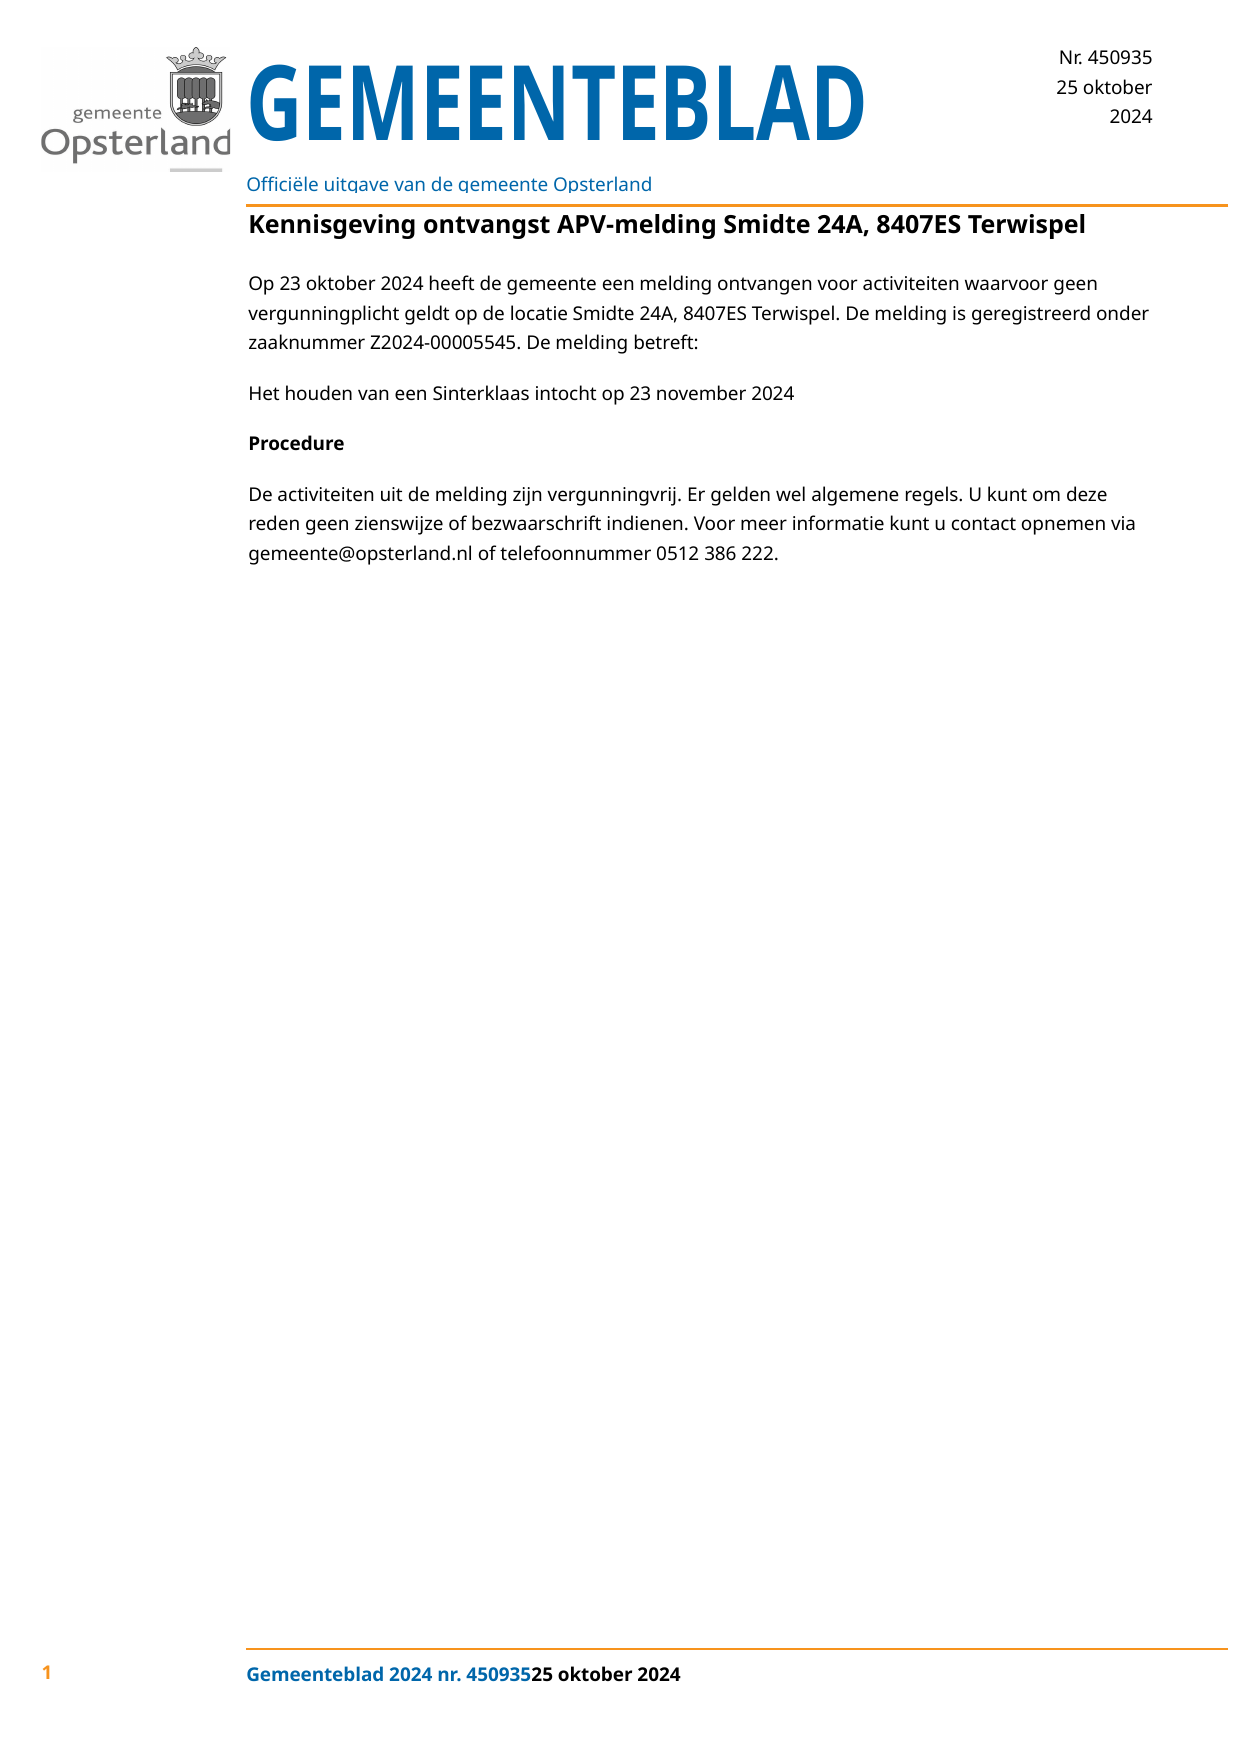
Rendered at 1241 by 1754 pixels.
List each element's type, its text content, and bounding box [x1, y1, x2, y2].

text Het houden van een Sinterklaas intocht op 23 november 2024 [248, 380, 1152, 406]
text Kennisgeving ontvangst APV-melding Smidte 24A, 8407ES Terwispel [248, 207, 1152, 241]
text Op 23 oktober 2024 heeft de gemeente een melding ontvangen voor activiteiten waarvoor geen vergunningplicht geldt op de locatie Smidte 24A, 8407ES Terwispel. De melding is geregistreerd onder zaaknummer Z2024-00005545. De melding betreft: [248, 270, 1152, 355]
picture [41, 47, 231, 172]
text Procedure [248, 430, 1152, 456]
text De activiteiten uit de melding zijn vergunningvrij. Er gelden wel algemene regels. U kunt om deze reden geen zienswijze of bezwaarschrift indienen. Voor meer informatie kunt u contact opnemen via gemeente@opsterland.nl of telefoonnummer 0512 386 222. [248, 481, 1152, 566]
